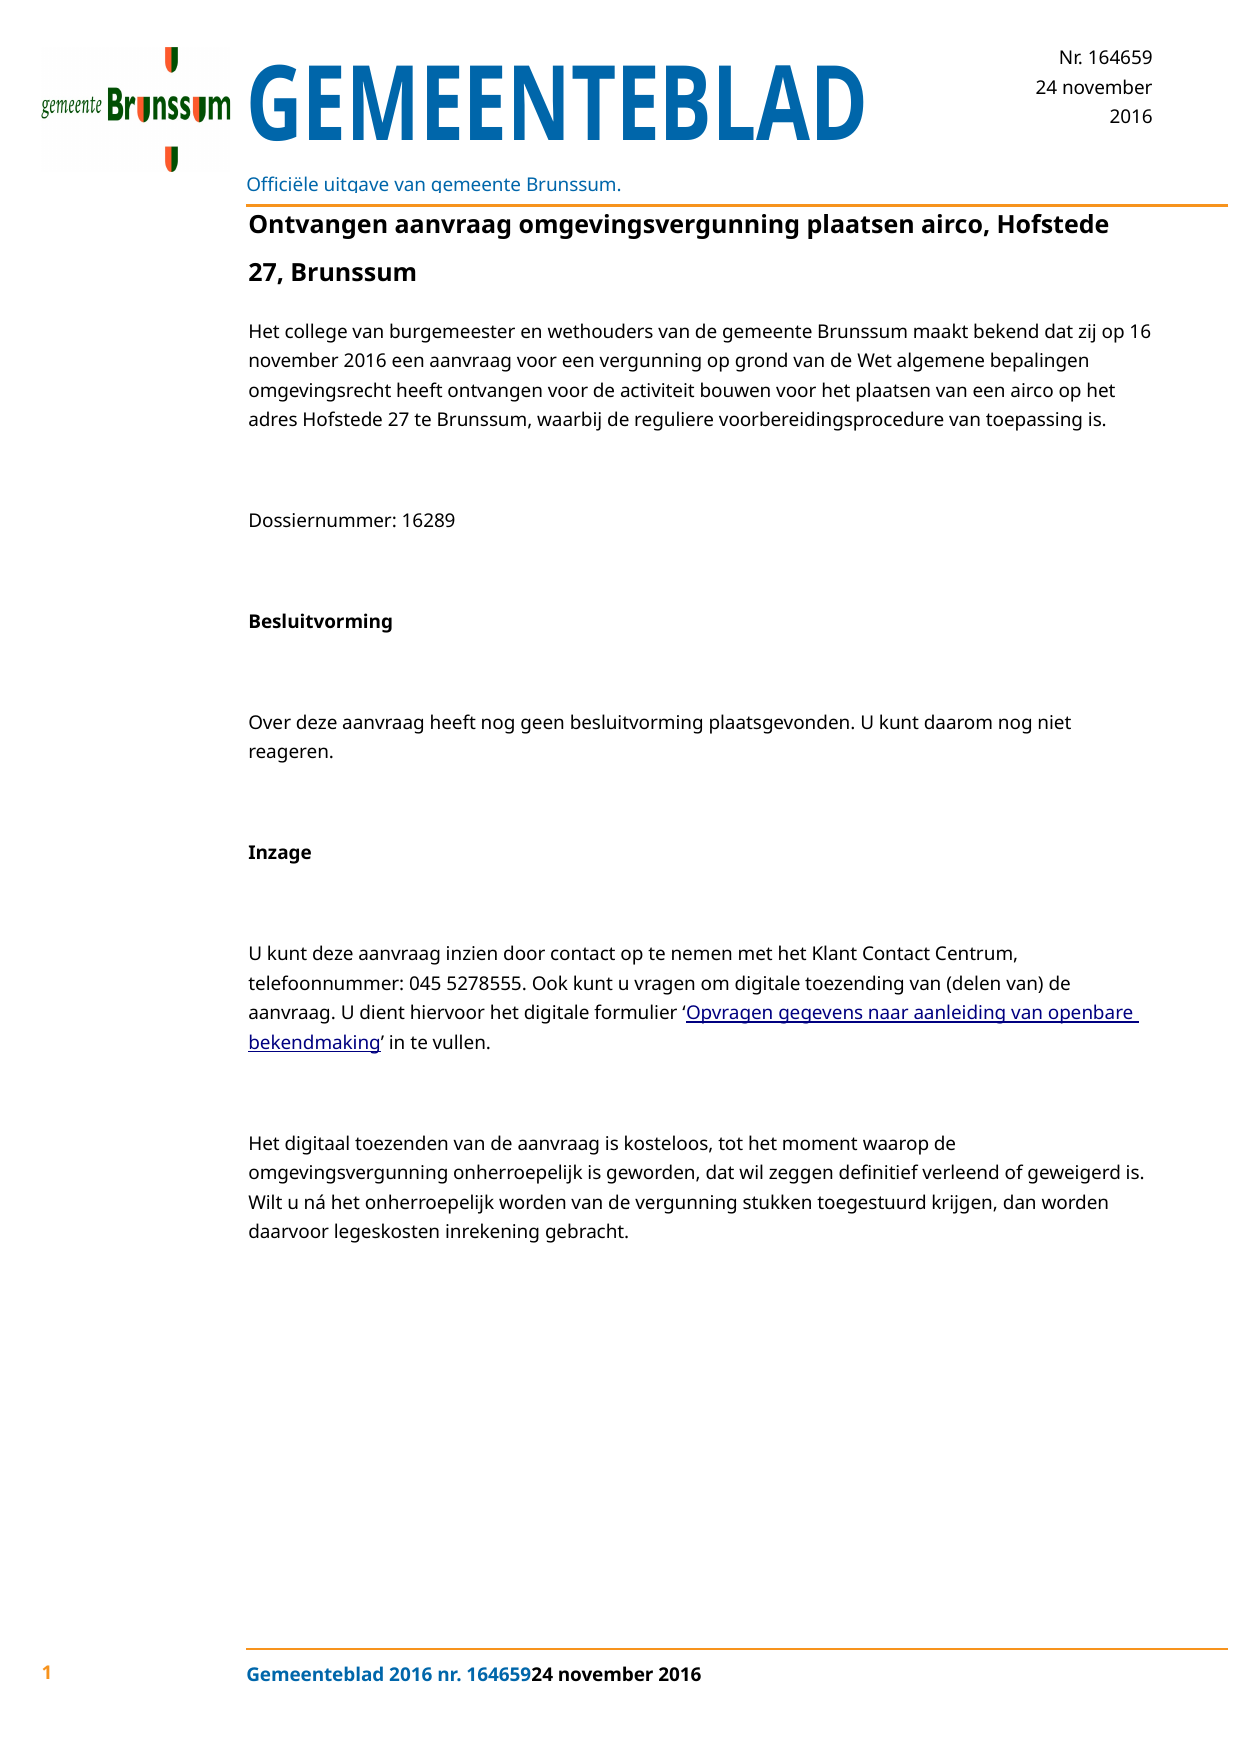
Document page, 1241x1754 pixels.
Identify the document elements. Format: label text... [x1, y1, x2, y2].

text Het digitaal toezenden van de aanvraag is kosteloos, tot het moment waarop de omgevingsvergunning onherroepelijk is geworden, dat wil zeggen definitief verleend of geweigerd is. Wilt u ná het onherroepelijk worden van de vergunning stukken toegestuurd krijgen, dan worden daarvoor legeskosten inrekening gebracht. [248, 1130, 1152, 1244]
text Besluitvorming [248, 608, 1152, 634]
text Het college van burgemeester en wethouders van de gemeente Brunssum maakt bekend dat zij op 16 november 2016 een aanvraag voor een vergunning op grond van de Wet algemene bepalingen omgevingsrecht heeft ontvangen voor de activiteit bouwen voor het plaatsen van een airco op het adres Hofstede 27 te Brunssum, waarbij de reguliere voorbereidingsprocedure van toepassing is. [248, 318, 1152, 432]
text Inzage [248, 839, 1152, 865]
text Dossiernummer: 16289 [248, 507, 1152, 533]
picture [41, 47, 231, 172]
text U kunt deze aanvraag inzien door contact op te nemen met het Klant Contact Centrum, telefoonnummer: 045 5278555. Ook kunt u vragen om digitale toezending van (delen van) de aanvraag. U dient hiervoor het digitale formulier ‘Opvragen gegevens naar aanleiding van openbare bekendmaking’ in te vullen. [248, 940, 1152, 1055]
text Ontvangen aanvraag omgevingsvergunning plaatsen airco, Hofstede 27, Brunssum [248, 207, 1152, 288]
text Over deze aanvraag heeft nog geen besluitvorming plaatsgevonden. U kunt daarom nog niet reageren. [248, 709, 1152, 764]
